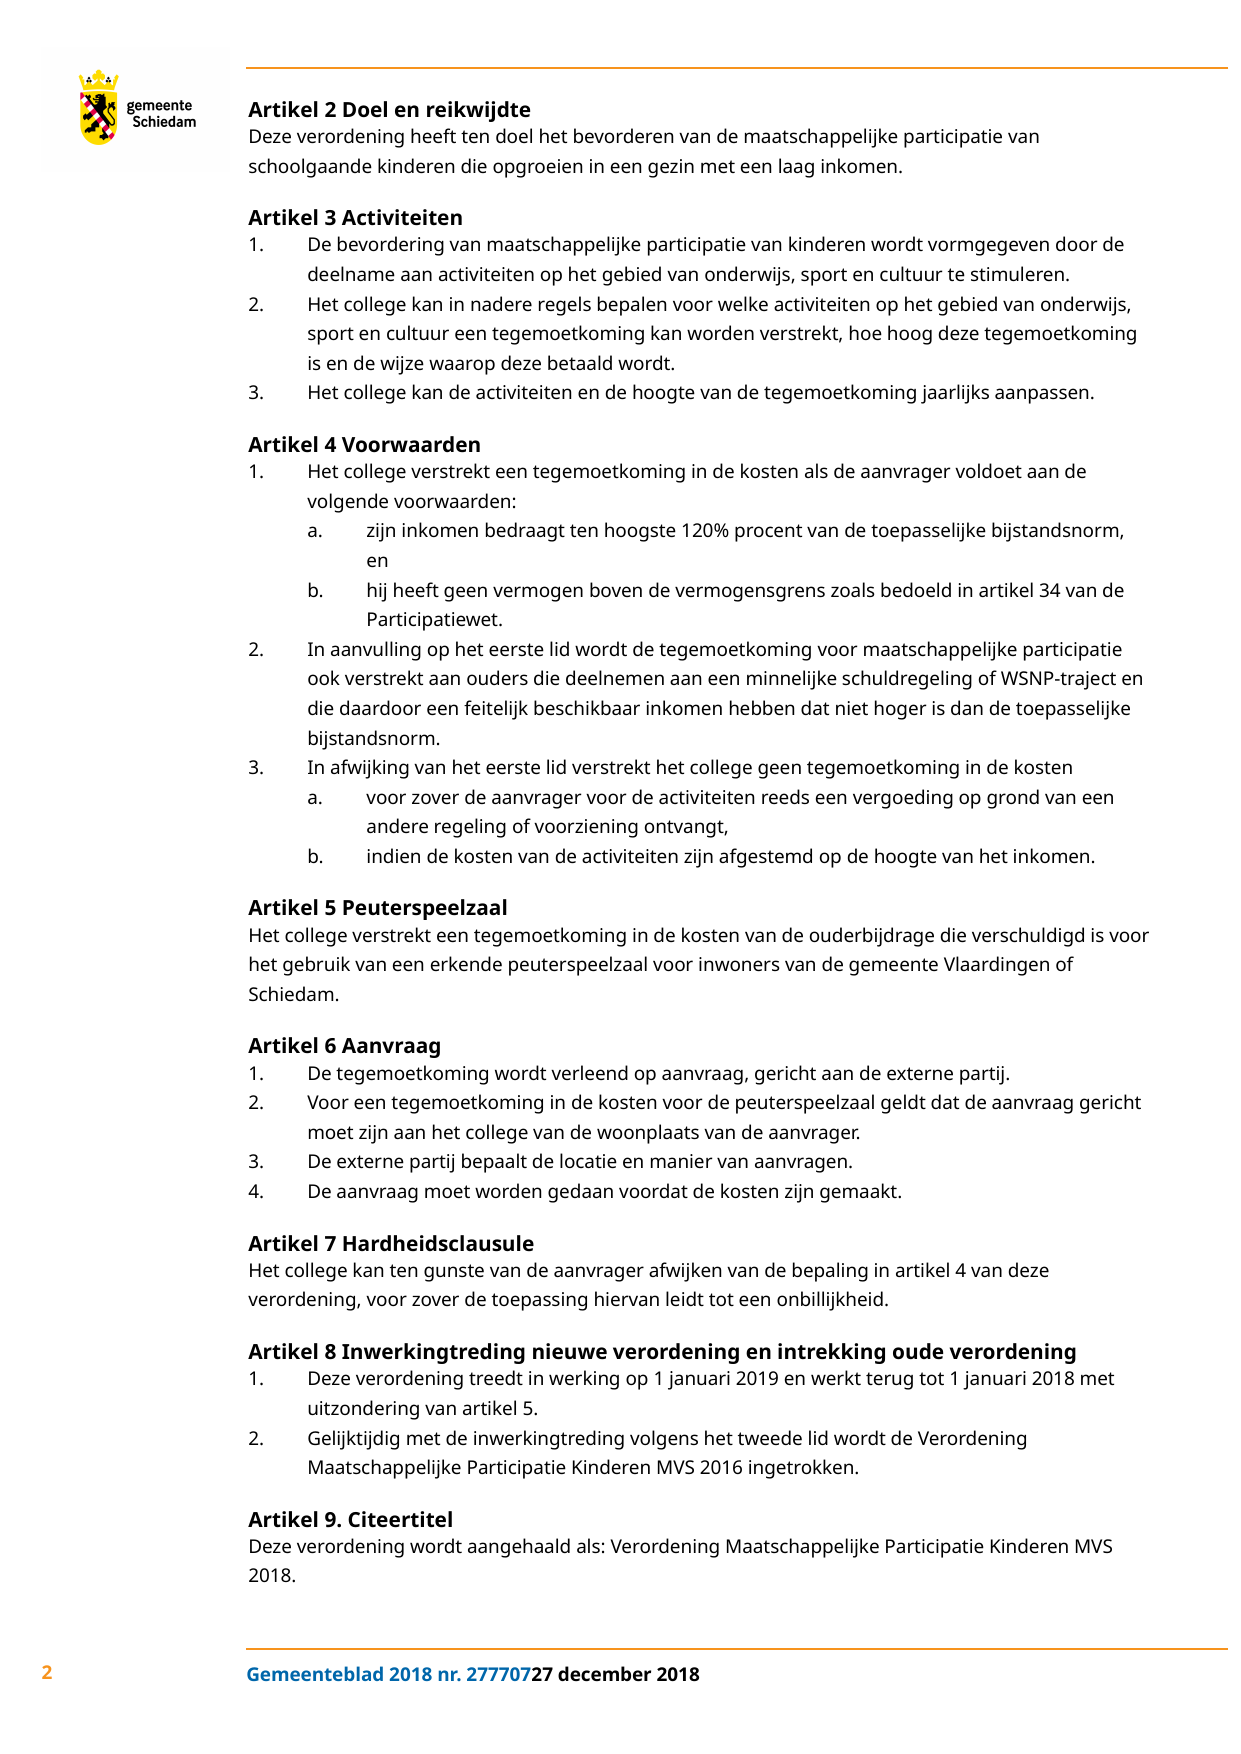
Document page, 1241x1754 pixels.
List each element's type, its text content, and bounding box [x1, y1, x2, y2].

text Artikel 3 Activiteiten [248, 203, 1152, 232]
text Deze verordening heeft ten doel het bevorderen van de maatschappelijke participatie van schoolgaande kinderen die opgroeien in een gezin met een laag inkomen. [248, 123, 1152, 178]
picture [41, 47, 231, 172]
list De bevordering van maatschappelijke participatie van kinderen wordt vormgegeven door de deelname aan activiteiten op het gebied van onderwijs, sport en cultuur te stimuleren. [248, 232, 1152, 287]
text Artikel 6 Aanvraag [248, 1031, 1152, 1060]
text Artikel 4 Voorwaarden [248, 430, 1152, 458]
list hij heeft geen vermogen boven de vermogensgrens zoals bedoeld in artikel 34 van de Participatiewet. [307, 577, 1152, 632]
text Het college verstrekt een tegemoetkoming in de kosten van de ouderbijdrage die verschuldigd is voor het gebruik van een erkende peuterspeelzaal voor inwoners van de gemeente Vlaardingen of Schiedam. [248, 922, 1152, 1007]
text Deze verordening wordt aangehaald als: Verordening Maatschappelijke Participatie Kinderen MVS 2018. [248, 1533, 1152, 1588]
list Gelijktijdig met de inwerkingtreding volgens het tweede lid wordt de Verordening Maatschappelijke Participatie Kinderen MVS 2016 ingetrokken. [248, 1425, 1152, 1480]
list voor zover de aanvrager voor de activiteiten reeds een vergoeding op grond van een andere regeling of voorziening ontvangt, [307, 784, 1152, 839]
text Artikel 2 Doel en reikwijdte [248, 95, 1152, 123]
list Het college kan in nadere regels bepalen voor welke activiteiten op het gebied van onderwijs, sport en cultuur een tegemoetkoming kan worden verstrekt, hoe hoog deze tegemoetkoming is en de wijze waarop deze betaald wordt. [248, 291, 1152, 376]
list De tegemoetkoming wordt verleend op aanvraag, gericht aan de externe partij. [248, 1060, 1152, 1086]
list zijn inkomen bedraagt ten hoogste 120% procent van de toepasselijke bijstandsnorm, en [307, 518, 1152, 573]
list Voor een tegemoetkoming in de kosten voor de peuterspeelzaal geldt dat de aanvraag gericht moet zijn aan het college van de woonplaats van de aanvrager. [248, 1089, 1152, 1145]
list Het college kan de activiteiten en de hoogte van de tegemoetkoming jaarlijks aanpassen. [248, 379, 1152, 405]
list De aanvraag moet worden gedaan voordat de kosten zijn gemaakt. [248, 1178, 1152, 1204]
list Het college verstrekt een tegemoetkoming in de kosten als de aanvrager voldoet aan de volgende voorwaarden: [248, 458, 1152, 514]
list indien de kosten van de activiteiten zijn afgestemd op de hoogte van het inkomen. [307, 843, 1152, 869]
list In afwijking van het eerste lid verstrekt het college geen tegemoetkoming in de kosten [248, 754, 1152, 780]
text Artikel 8 Inwerkingtreding nieuwe verordening en intrekking oude verordening [248, 1337, 1152, 1366]
text Artikel 9. Citeertitel [248, 1505, 1152, 1533]
text Artikel 7 Hardheidsclausule [248, 1229, 1152, 1257]
text Het college kan ten gunste van de aanvrager afwijken van de bepaling in artikel 4 van deze verordening, voor zover de toepassing hiervan leidt tot een onbillijkheid. [248, 1257, 1152, 1312]
text Artikel 5 Peuterspeelzaal [248, 893, 1152, 922]
list De externe partij bepaalt de locatie en manier van aanvragen. [248, 1149, 1152, 1174]
list In aanvulling op het eerste lid wordt de tegemoetkoming voor maatschappelijke participatie ook verstrekt aan ouders die deelnemen aan een minnelijke schuldregeling of WSNP-traject en die daardoor een feitelijk beschikbaar inkomen hebben dat niet hoger is dan de toepasselijke bijstandsnorm. [248, 636, 1152, 750]
list Deze verordening treedt in werking op 1 januari 2019 en werkt terug tot 1 januari 2018 met uitzondering van artikel 5. [248, 1366, 1152, 1421]
